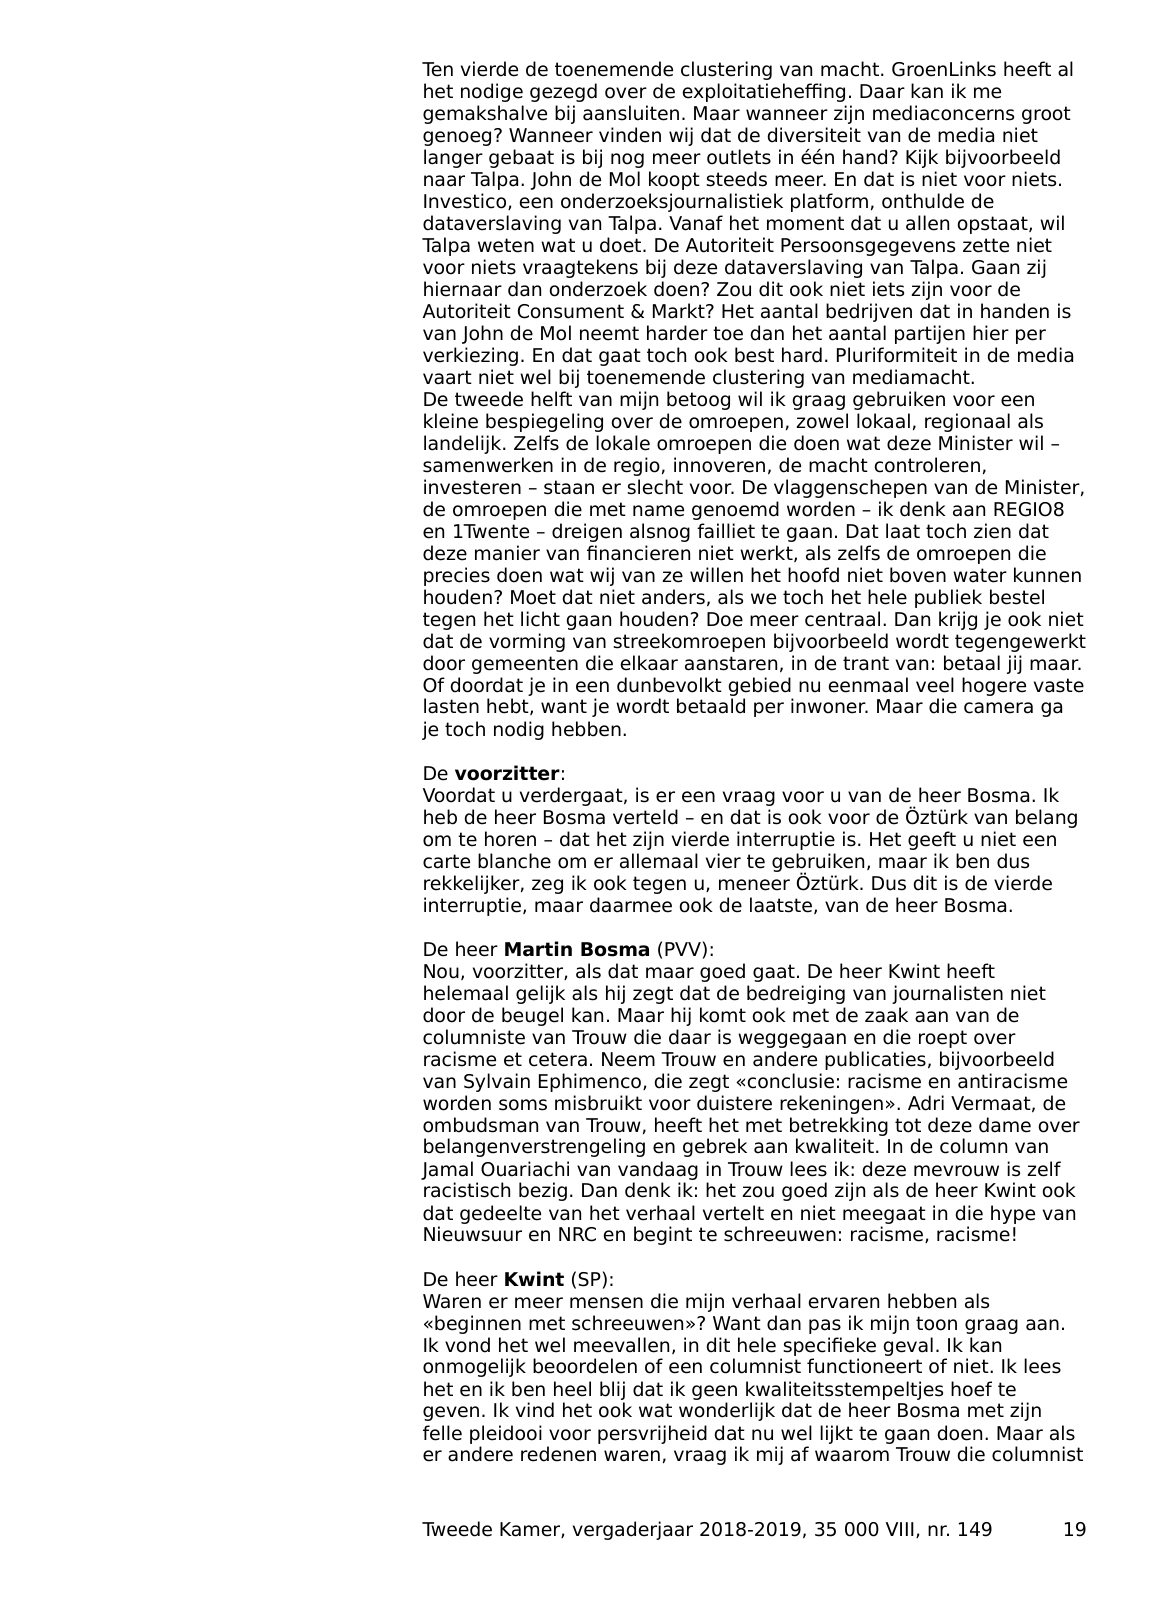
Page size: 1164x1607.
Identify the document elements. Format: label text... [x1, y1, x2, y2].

text De heer Kwint (SP): [422, 1268, 1087, 1291]
text Waren er meer mensen die mijn verhaal ervaren hebben als «beginnen met schreeuwen»? Want dan pas ik mijn toon graag aan. Ik vond het wel meevallen, in dit hele specifieke geval. Ik kan onmogelijk beoordelen of een columnist functioneert of niet. Ik lees het en ik ben heel blij dat ik geen kwaliteitsstempeltjes hoef te geven. Ik vind het ook wat wonderlijk dat de heer Bosma met zijn felle pleidooi voor persvrijheid dat nu wel lijkt te gaan doen. Maar als er andere redenen waren, vraag ik mij af waarom Trouw die columnist [422, 1291, 1087, 1466]
text Nou, voorzitter, als dat maar goed gaat. De heer Kwint heeft helemaal gelijk als hij zegt dat de bedreiging van journalisten niet door de beugel kan. Maar hij komt ook met de zaak aan van de columniste van Trouw die daar is weggegaan en die roept over racisme et cetera. Neem Trouw en andere publicaties, bijvoorbeeld van Sylvain Ephimenco, die zegt «conclusie: racisme en antiracisme worden soms misbruikt voor duistere rekeningen». Adri Vermaat, de ombudsman van Trouw, heeft het met betrekking tot deze dame over belangenverstrengeling en gebrek aan kwaliteit. In de column van Jamal Ouariachi van vandaag in Trouw lees ik: deze mevrouw is zelf racistisch bezig. Dan denk ik: het zou goed zijn als de heer Kwint ook dat gedeelte van het verhaal vertelt en niet meegaat in die hype van Nieuwsuur en NRC en begint te schreeuwen: racisme, racisme! [422, 961, 1087, 1246]
text Voordat u verdergaat, is er een vraag voor u van de heer Bosma. Ik heb de heer Bosma verteld – en dat is ook voor de Öztürk van belang om te horen – dat het zijn vierde interruptie is. Het geeft u niet een carte blanche om er allemaal vier te gebruiken, maar ik ben dus rekkelijker, zeg ik ook tegen u, meneer Öztürk. Dus dit is de vierde interruptie, maar daarmee ook de laatste, van de heer Bosma. [422, 784, 1087, 916]
text De tweede helft van mijn betoog wil ik graag gebruiken voor een kleine bespiegeling over de omroepen, zowel lokaal, regionaal als landelijk. Zelfs de lokale omroepen die doen wat deze Minister wil – samenwerken in de regio, innoveren, de macht controleren, investeren – staan er slecht voor. De vlaggenschepen van de Minister, de omroepen die met name genoemd worden – ik denk aan REGIO8 en 1Twente – dreigen alsnog failliet te gaan. Dat laat toch zien dat deze manier van financieren niet werkt, als zelfs de omroepen die precies doen wat wij van ze willen het hoofd niet boven water kunnen houden? Moet dat niet anders, als we toch het hele publiek bestel tegen het licht gaan houden? Doe meer centraal. Dan krijg je ook niet dat de vorming van streekomroepen bijvoorbeeld wordt tegengewerkt door gemeenten die elkaar aanstaren, in de trant van: betaal jij maar. Of doordat je in een dunbevolkt gebied nu eenmaal veel hogere vaste lasten hebt, want je wordt betaald per inwoner. Maar die camera ga je toch nodig hebben. [422, 389, 1087, 740]
text De voorzitter: [422, 763, 1087, 784]
text De heer Martin Bosma (PVV): [422, 939, 1087, 961]
text Ten vierde de toenemende clustering van macht. GroenLinks heeft al het nodige gezegd over de exploitatieheffing. Daar kan ik me gemakshalve bij aansluiten. Maar wanneer zijn mediaconcerns groot genoeg? Wanneer vinden wij dat de diversiteit van de media niet langer gebaat is bij nog meer outlets in één hand? Kijk bijvoorbeeld naar Talpa. John de Mol koopt steeds meer. En dat is niet voor niets. Investico, een onderzoeksjournalistiek platform, onthulde de dataverslaving van Talpa. Vanaf het moment dat u allen opstaat, wil Talpa weten wat u doet. De Autoriteit Persoonsgegevens zette niet voor niets vraagtekens bij deze dataverslaving van Talpa. Gaan zij hiernaar dan onderzoek doen? Zou dit ook niet iets zijn voor de Autoriteit Consument & Markt? Het aantal bedrijven dat in handen is van John de Mol neemt harder toe dan het aantal partijen hier per verkiezing. En dat gaat toch ook best hard. Pluriformiteit in de media vaart niet wel bij toenemende clustering van mediamacht. [422, 59, 1087, 389]
